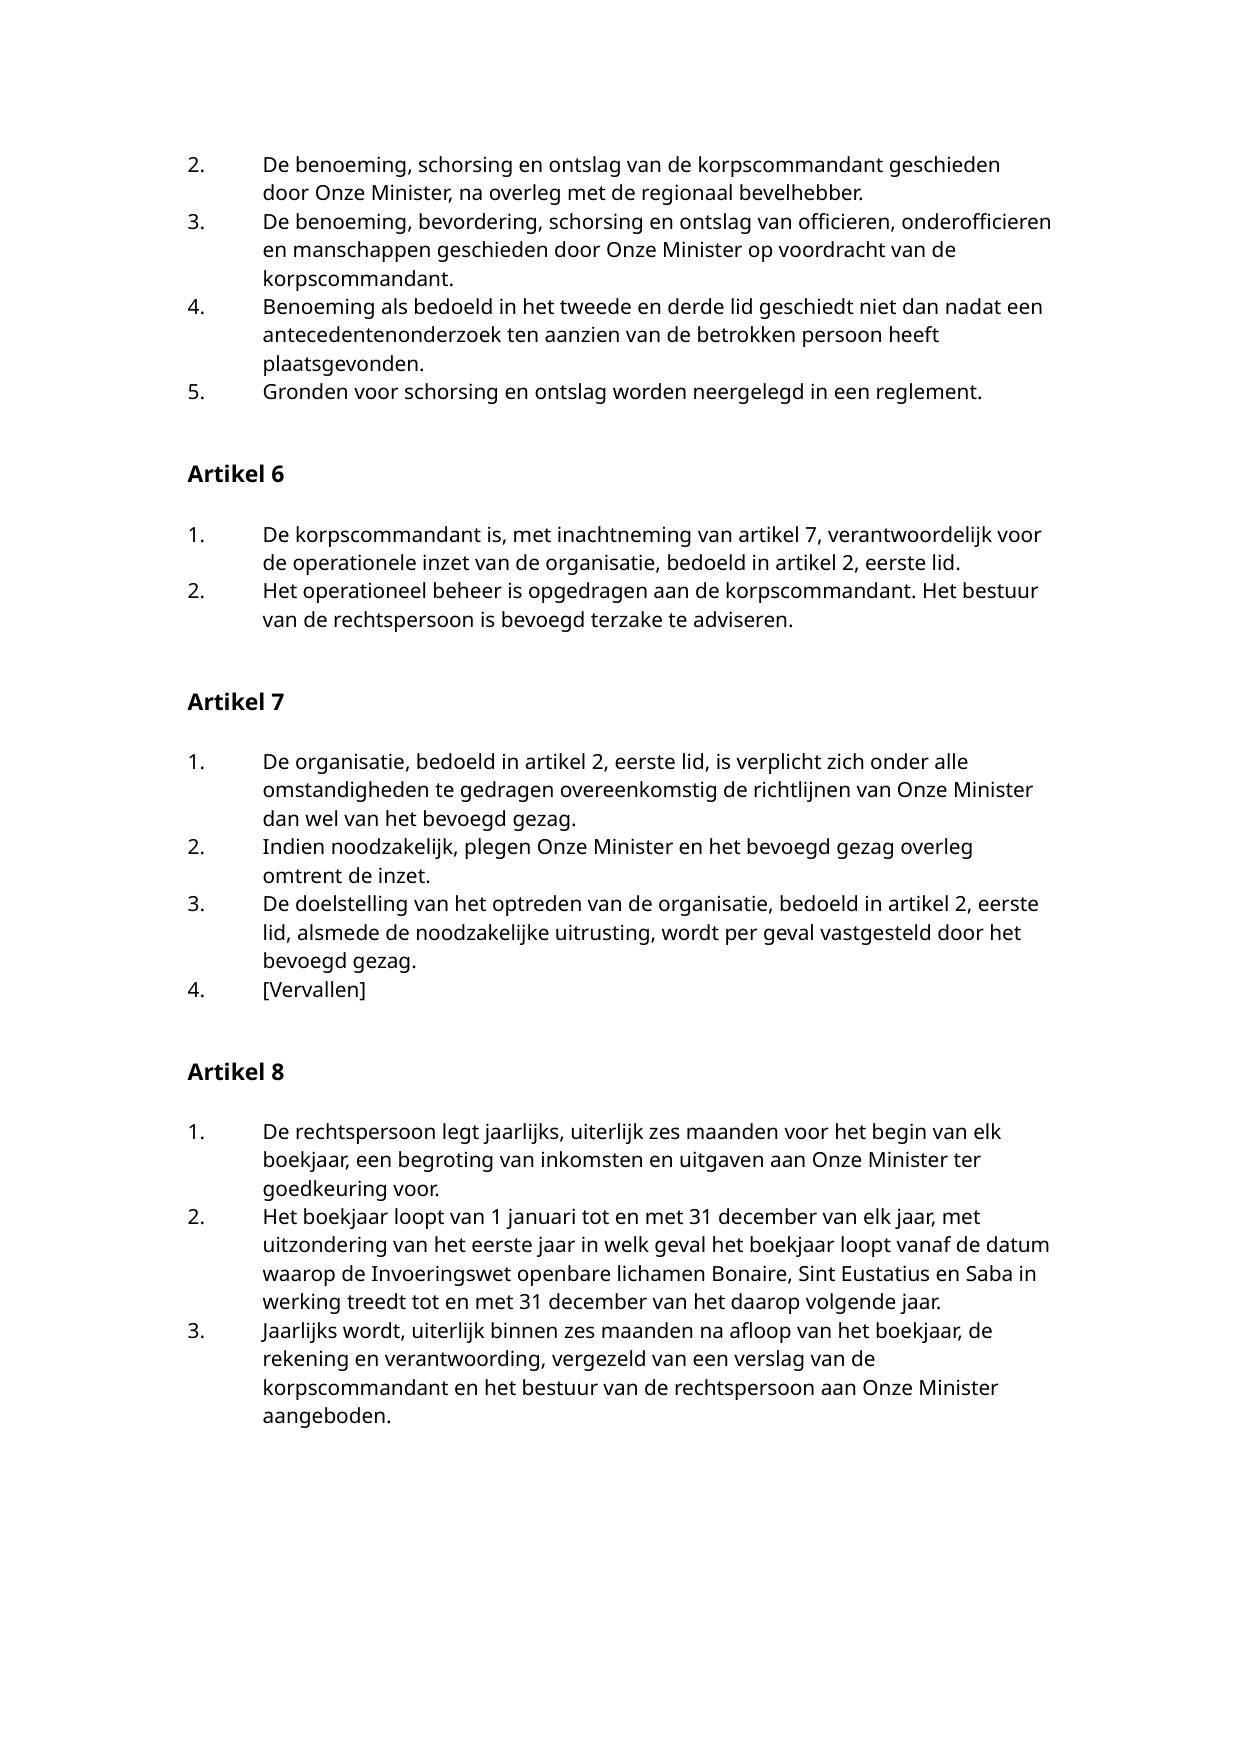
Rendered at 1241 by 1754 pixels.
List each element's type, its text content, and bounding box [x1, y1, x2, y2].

list Benoeming als bedoeld in het tweede en derde lid geschiedt niet dan nadat een antecedentenonderzoek ten aanzien van de betrokken persoon heeft plaatsgevonden. [187, 292, 1053, 377]
list De organisatie, bedoeld in artikel 2, eerste lid, is verplicht zich onder alle omstandigheden te gedragen overeenkomstig de richtlijnen van Onze Minister dan wel van het bevoegd gezag. [187, 747, 1053, 832]
subtitle Artikel 6 [187, 458, 1053, 490]
list Gronden voor schorsing en ontslag worden neergelegd in een reglement. [187, 377, 1053, 406]
list Het operationeel beheer is opgedragen aan de korpscommandant. Het bestuur van de rechtspersoon is bevoegd terzake te adviseren. [187, 577, 1053, 633]
list [Vervallen] [187, 975, 1053, 1003]
list De korpscommandant is, met inachtneming van artikel 7, verantwoordelijk voor de operationele inzet van de organisatie, bedoeld in artikel 2, eerste lid. [187, 520, 1053, 577]
subtitle Artikel 8 [187, 1056, 1053, 1087]
list De doelstelling van het optreden van de organisatie, bedoeld in artikel 2, eerste lid, alsmede de noodzakelijke uitrusting, wordt per geval vastgesteld door het bevoegd gezag. [187, 889, 1053, 975]
list De benoeming, bevordering, schorsing en ontslag van officieren, onderofficieren en manschappen geschieden door Onze Minister op voordracht van de korpscommandant. [187, 207, 1053, 292]
list De rechtspersoon legt jaarlijks, uiterlijk zes maanden voor het begin van elk boekjaar, een begroting van inkomsten en uitgaven aan Onze Minister ter goedkeuring voor. [187, 1117, 1053, 1202]
list De benoeming, schorsing en ontslag van de korpscommandant geschieden door Onze Minister, na overleg met de regionaal bevelhebber. [187, 150, 1053, 207]
subtitle Artikel 7 [187, 686, 1053, 717]
list Indien noodzakelijk, plegen Onze Minister en het bevoegd gezag overleg omtrent de inzet. [187, 832, 1053, 889]
list Het boekjaar loopt van 1 januari tot en met 31 december van elk jaar, met uitzondering van het eerste jaar in welk geval het boekjaar loopt vanaf de datum waarop de Invoeringswet openbare lichamen Bonaire, Sint Eustatius en Saba in werking treedt tot en met 31 december van het daarop volgende jaar. [187, 1202, 1053, 1316]
list Jaarlijks wordt, uiterlijk binnen zes maanden na afloop van het boekjaar, de rekening en verantwoording, vergezeld van een verslag van de korpscommandant en het bestuur van de rechtspersoon aan Onze Minister aangeboden. [187, 1316, 1053, 1430]
